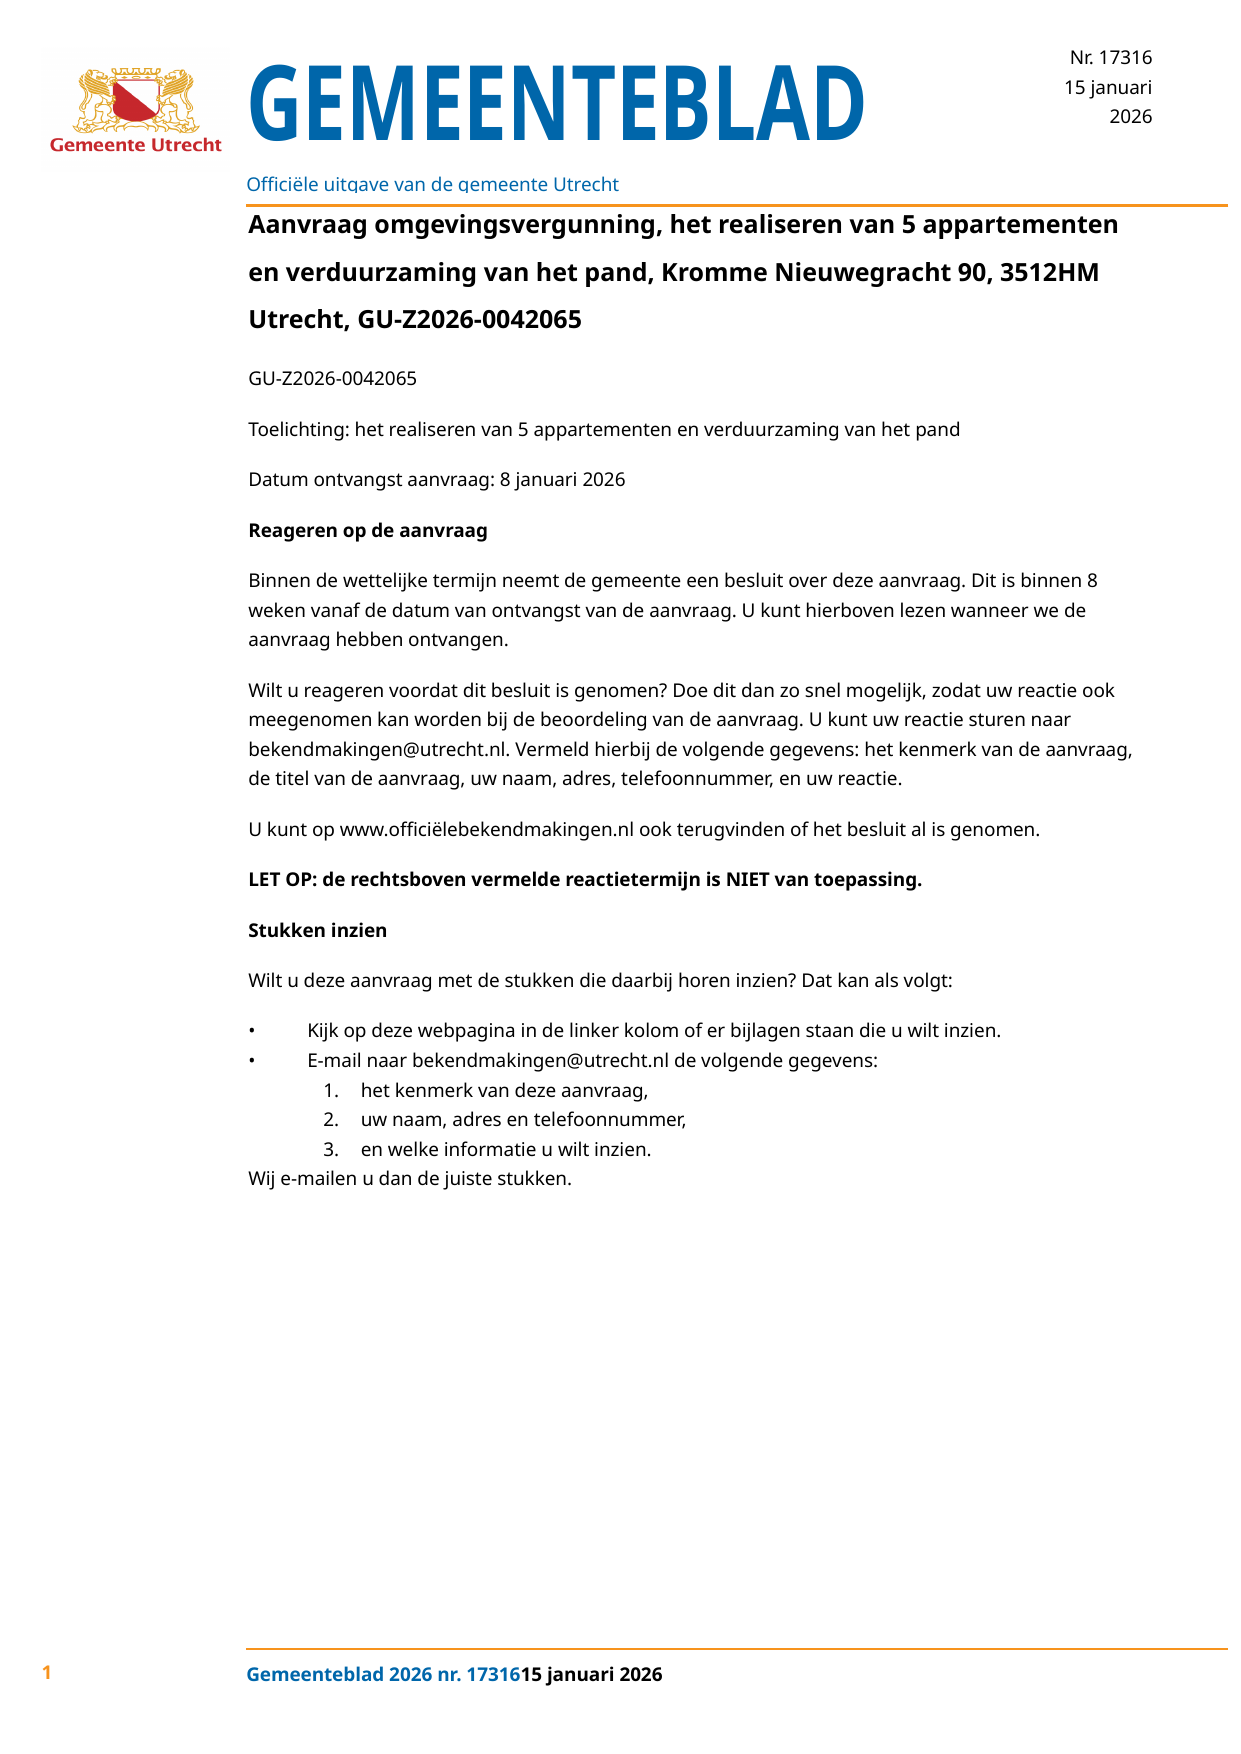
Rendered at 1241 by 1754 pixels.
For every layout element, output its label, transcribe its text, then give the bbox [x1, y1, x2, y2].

text Aanvraag omgevingsvergunning, het realiseren van 5 appartementen en verduurzaming van het pand, Kromme Nieuwegracht 90, 3512HM Utrecht, GU-Z2026-0042065 [248, 207, 1152, 336]
list uw naam, adres en telefoonnummer, [323, 1106, 1152, 1132]
list Kijk op deze webpagina in de linker kolom of er bijlagen staan die u wilt inzien. [248, 1018, 1152, 1043]
list E-mail naar bekendmakingen@utrecht.nl de volgende gegevens: [248, 1047, 1152, 1073]
text Toelichting: het realiseren van 5 appartementen en verduurzaming van het pand [248, 416, 1152, 442]
text U kunt op www.officiëlebekendmakingen.nl ook terugvinden of het besluit al is genomen. [248, 816, 1152, 842]
text GU-Z2026-0042065 [248, 366, 1152, 391]
text Binnen de wettelijke termijn neemt de gemeente een besluit over deze aanvraag. Dit is binnen 8 weken vanaf de datum van ontvangst van de aanvraag. U kunt hierboven lezen wanneer we de aanvraag hebben ontvangen. [248, 567, 1152, 652]
text Wilt u deze aanvraag met de stukken die daarbij horen inzien? Dat kan als volgt: [248, 967, 1152, 993]
text Wij e-mailen u dan de juiste stukken. [248, 1166, 1152, 1191]
picture [41, 47, 231, 172]
text Reageren op de aanvraag [248, 517, 1152, 542]
list het kenmerk van deze aanvraag, [323, 1077, 1152, 1102]
text Datum ontvangst aanvraag: 8 januari 2026 [248, 466, 1152, 492]
list en welke informatie u wilt inzien. [323, 1136, 1152, 1162]
text Wilt u reageren voordat dit besluit is genomen? Doe dit dan zo snel mogelijk, zodat uw reactie ook meegenomen kan worden bij de beoordeling van de aanvraag. U kunt uw reactie sturen naar bekendmakingen@utrecht.nl. Vermeld hierbij de volgende gegevens: het kenmerk van de aanvraag, de titel van de aanvraag, uw naam, adres, telefoonnummer, en uw reactie. [248, 677, 1152, 791]
text Stukken inzien [248, 917, 1152, 942]
text LET OP: de rechtsboven vermelde reactietermijn is NIET van toepassing. [248, 866, 1152, 892]
